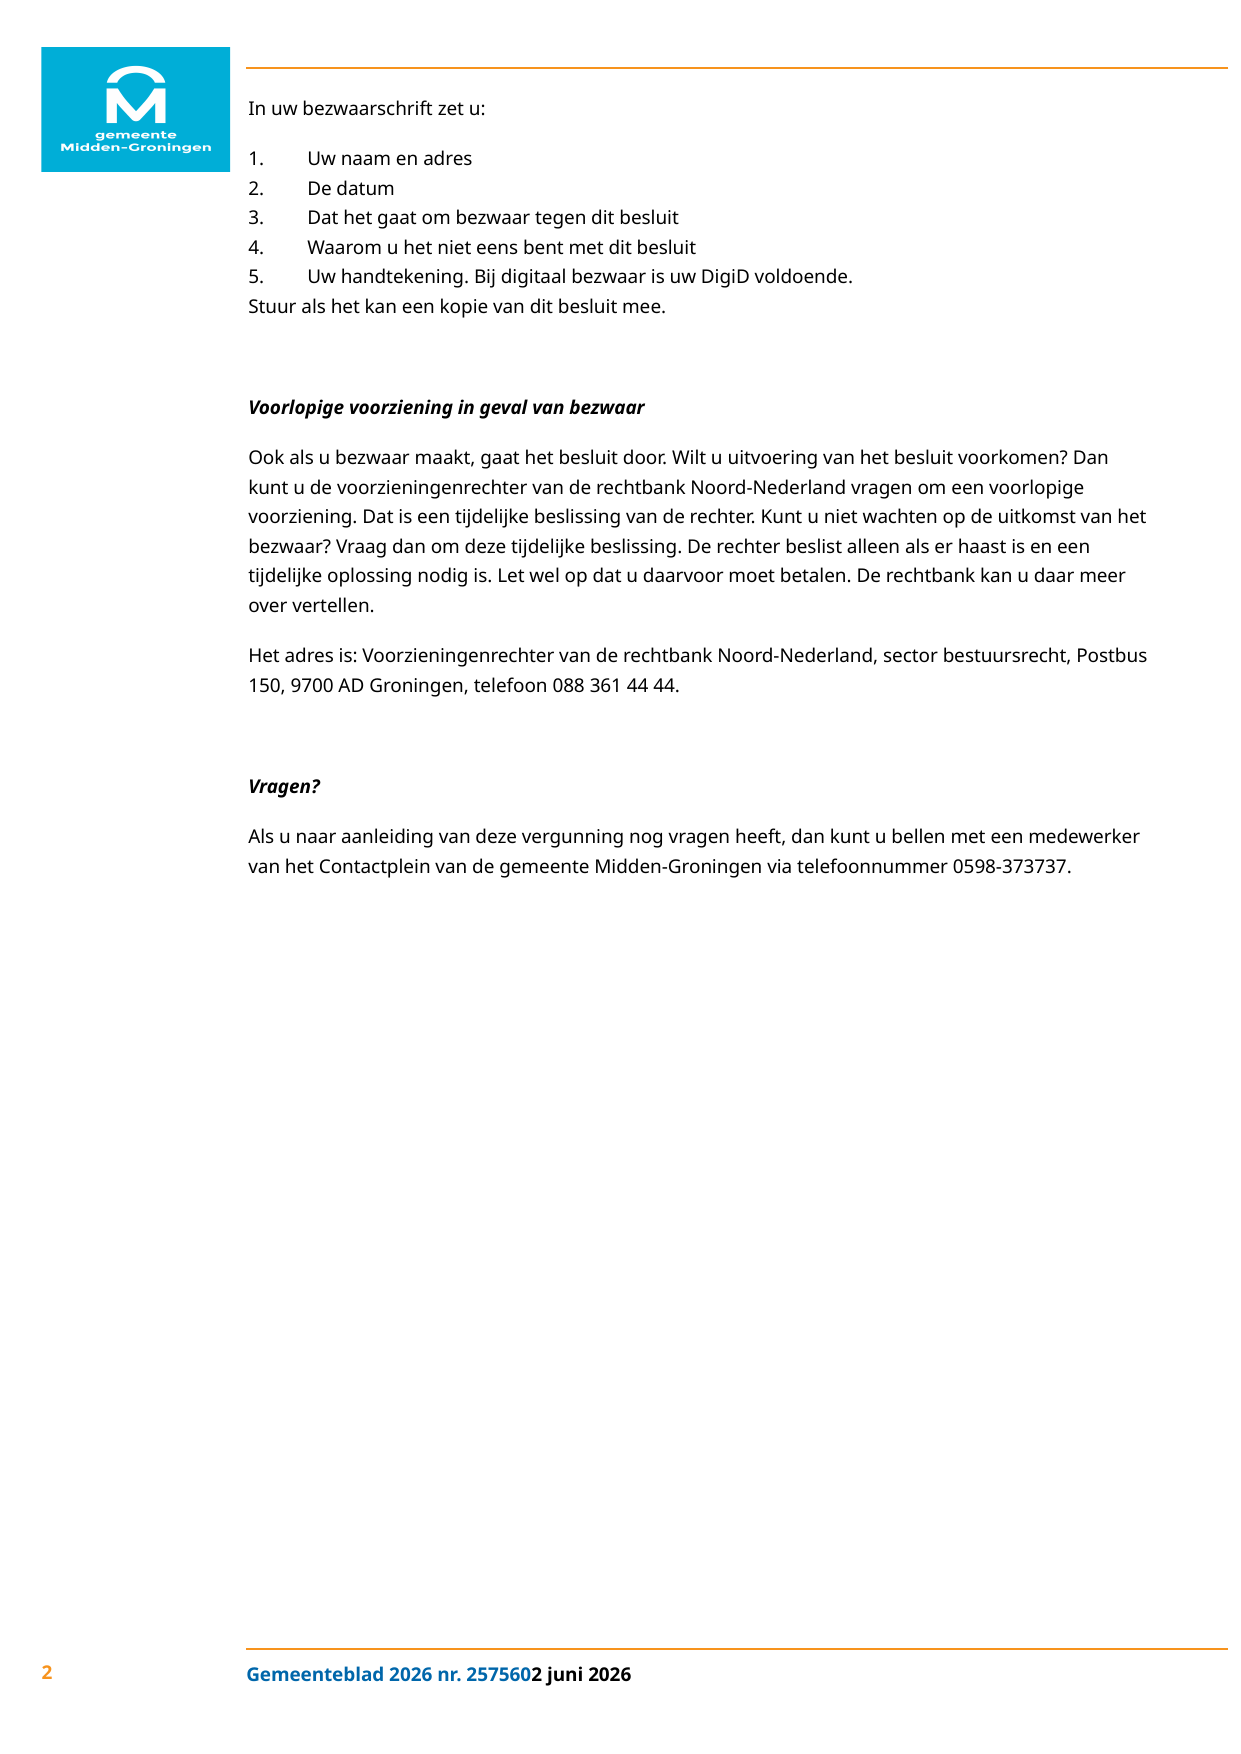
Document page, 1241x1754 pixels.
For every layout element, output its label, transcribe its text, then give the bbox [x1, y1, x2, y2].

text Stuur als het kan een kopie van dit besluit mee. [248, 293, 1152, 319]
list Uw naam en adres [248, 145, 1152, 171]
list De datum [248, 175, 1152, 201]
picture [107, 89, 165, 122]
list Waarom u het niet eens bent met dit besluit [248, 234, 1152, 260]
text Ook als u bezwaar maakt, gaat het besluit door. Wilt u uitvoering van het besluit voorkomen? Dan kunt u de voorzieningenrechter van de rechtbank Noord-Nederland vragen om een voorlopige voorziening. Dat is een tijdelijke beslissing van de rechter. Kunt u niet wachten op de uitkomst van het bezwaar? Vraag dan om deze tijdelijke beslissing. De rechter beslist alleen als er haast is en een tijdelijke oplossing nodig is. Let wel op dat u daarvoor moet betalen. De rechtbank kan u daar meer over vertellen. [248, 444, 1152, 618]
picture [184, 146, 190, 153]
text In uw bezwaarschrift zet u: [248, 95, 1152, 121]
text Voorlopige voorziening in geval van bezwaar [248, 394, 1152, 420]
text Het adres is: Voorzieningenrechter van de rechtbank Noord-Nederland, sector bestuursrecht, Postbus 150, 9700 AD Groningen, telefoon 088 361 44 44. [248, 643, 1152, 698]
text Vragen? [248, 773, 1152, 799]
text Als u naar aanleiding van deze vergunning nog vragen heeft, dan kunt u bellen met een medewerker van het Contactplein van de gemeente Midden-Groningen via telefoonnummer 0598-373737. [248, 823, 1152, 879]
list Dat het gaat om bezwaar tegen dit besluit [248, 204, 1152, 230]
picture [108, 66, 164, 82]
list Uw handtekening. Bij digitaal bezwaar is uw DigiD voldoende. [248, 263, 1152, 289]
